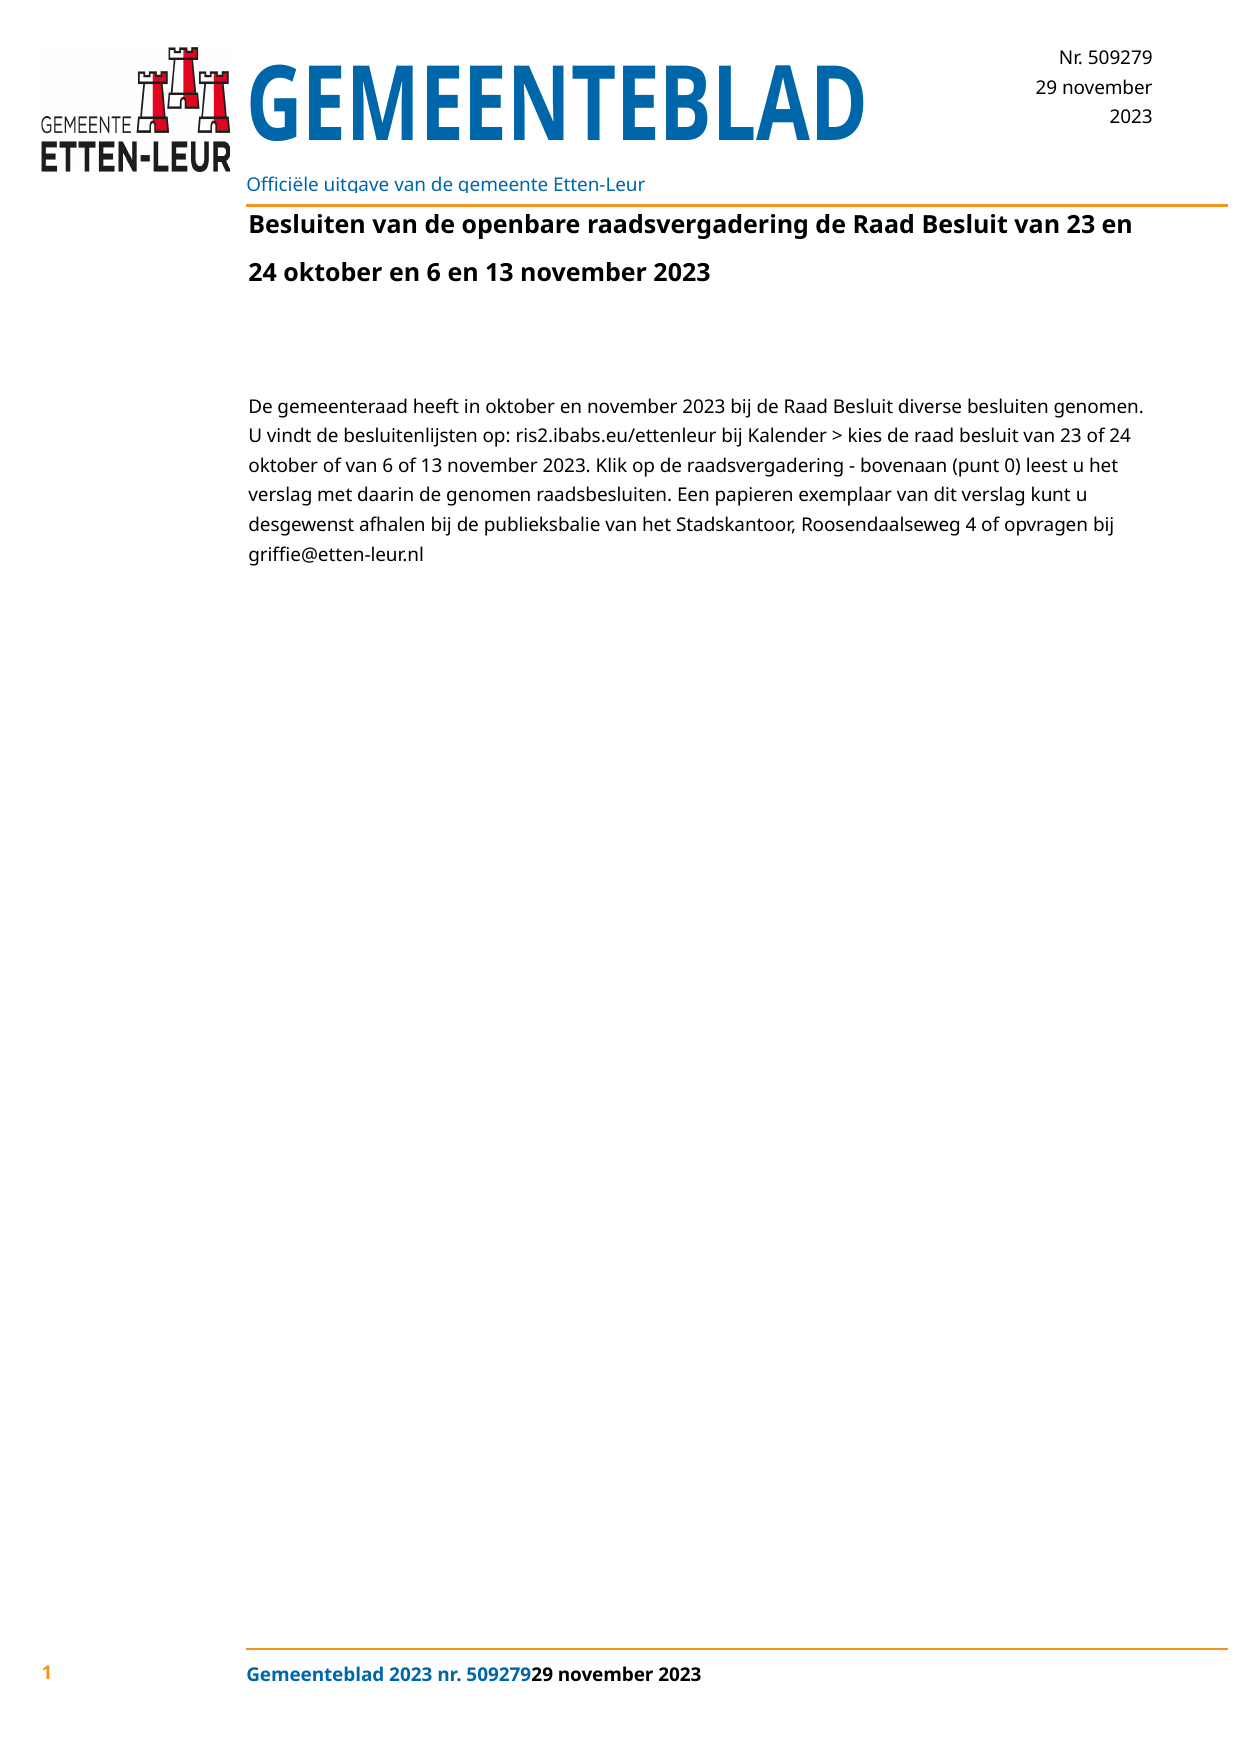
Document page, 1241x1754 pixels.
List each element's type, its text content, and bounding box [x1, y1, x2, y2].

picture [41, 47, 231, 172]
text Besluiten van de openbare raadsvergadering de Raad Besluit van 23 en 24 oktober en 6 en 13 november 2023 [248, 207, 1152, 288]
text De gemeenteraad heeft in oktober en november 2023 bij de Raad Besluit diverse besluiten genomen. U vindt de besluitenlijsten op: ris2.ibabs.eu/ettenleur bij Kalender > kies de raad besluit van 23 of 24 oktober of van 6 of 13 november 2023. Klik op de raadsvergadering - bovenaan (punt 0) leest u het verslag met daarin de genomen raadsbesluiten. Een papieren exemplaar van dit verslag kunt u desgewenst afhalen bij de publieksbalie van het Stadskantoor, Roosendaalseweg 4 of opvragen bij griffie@etten-leur.nl [248, 393, 1152, 567]
